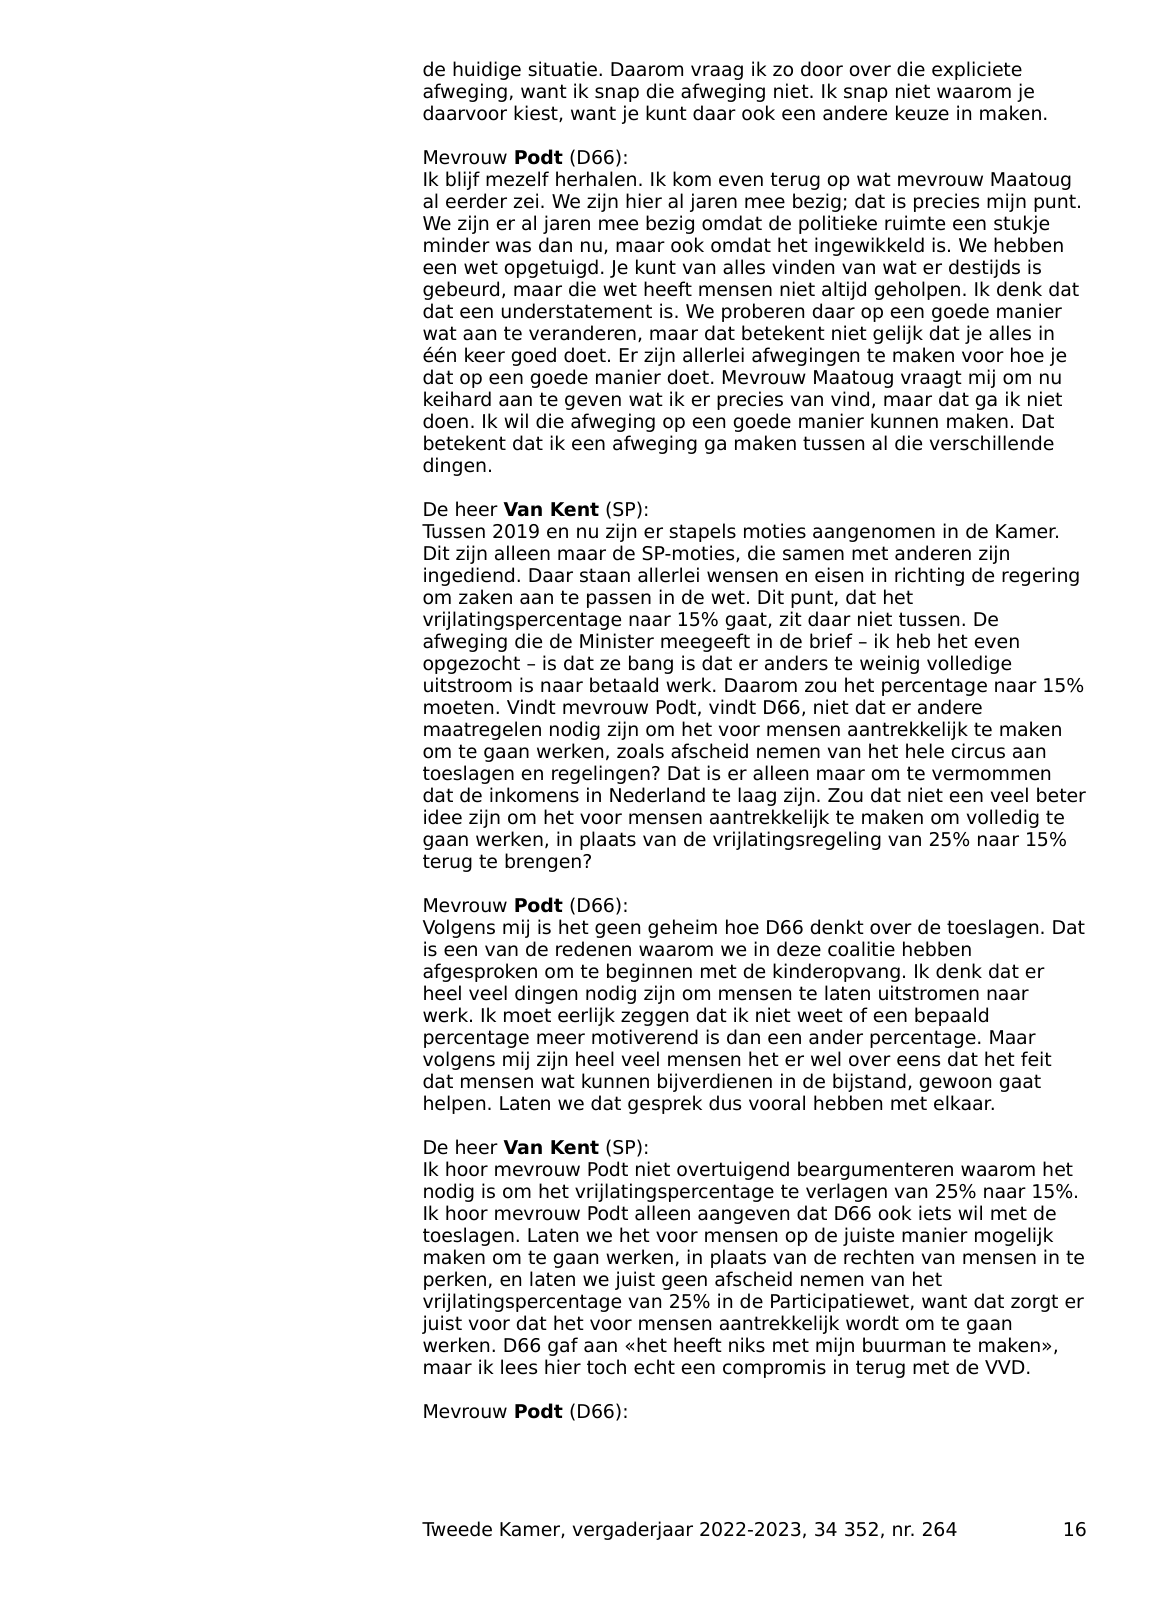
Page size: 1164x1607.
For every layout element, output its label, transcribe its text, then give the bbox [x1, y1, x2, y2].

text Ik hoor mevrouw Podt niet overtuigend beargumenteren waarom het nodig is om het vrijlatingspercentage te verlagen van 25% naar 15%. Ik hoor mevrouw Podt alleen aangeven dat D66 ook iets wil met de toeslagen. Laten we het voor mensen op de juiste manier mogelijk maken om te gaan werken, in plaats van de rechten van mensen in te perken, en laten we juist geen afscheid nemen van het vrijlatingspercentage van 25% in de Participatiewet, want dat zorgt er juist voor dat het voor mensen aantrekkelijk wordt om te gaan werken. D66 gaf aan «het heeft niks met mijn buurman te maken», maar ik lees hier toch echt een compromis in terug met de VVD. [422, 1159, 1087, 1379]
text Mevrouw Podt (D66): [422, 895, 1087, 917]
text Tussen 2019 en nu zijn er stapels moties aangenomen in de Kamer. Dit zijn alleen maar de SP-moties, die samen met anderen zijn ingediend. Daar staan allerlei wensen en eisen in richting de regering om zaken aan te passen in de wet. Dit punt, dat het vrijlatingspercentage naar 15% gaat, zit daar niet tussen. De afweging die de Minister meegeeft in de brief – ik heb het even opgezocht – is dat ze bang is dat er anders te weinig volledige uitstroom is naar betaald werk. Daarom zou het percentage naar 15% moeten. Vindt mevrouw Podt, vindt D66, niet dat er andere maatregelen nodig zijn om het voor mensen aantrekkelijk te maken om te gaan werken, zoals afscheid nemen van het hele circus aan toeslagen en regelingen? Dat is er alleen maar om te vermommen dat de inkomens in Nederland te laag zijn. Zou dat niet een veel beter idee zijn om het voor mensen aantrekkelijk te maken om volledig te gaan werken, in plaats van de vrijlatingsregeling van 25% naar 15% terug te brengen? [422, 521, 1087, 873]
text Volgens mij is het geen geheim hoe D66 denkt over de toeslagen. Dat is een van de redenen waarom we in deze coalitie hebben afgesproken om te beginnen met de kinderopvang. Ik denk dat er heel veel dingen nodig zijn om mensen te laten uitstromen naar werk. Ik moet eerlijk zeggen dat ik niet weet of een bepaald percentage meer motiverend is dan een ander percentage. Maar volgens mij zijn heel veel mensen het er wel over eens dat het feit dat mensen wat kunnen bijverdienen in de bijstand, gewoon gaat helpen. Laten we dat gesprek dus vooral hebben met elkaar. [422, 917, 1087, 1115]
text Mevrouw Podt (D66): [422, 1401, 1087, 1423]
text de huidige situatie. Daarom vraag ik zo door over die expliciete afweging, want ik snap die afweging niet. Ik snap niet waarom je daarvoor kiest, want je kunt daar ook een andere keuze in maken. [422, 59, 1087, 125]
text Ik blijf mezelf herhalen. Ik kom even terug op wat mevrouw Maatoug al eerder zei. We zijn hier al jaren mee bezig; dat is precies mijn punt. We zijn er al jaren mee bezig omdat de politieke ruimte een stukje minder was dan nu, maar ook omdat het ingewikkeld is. We hebben een wet opgetuigd. Je kunt van alles vinden van wat er destijds is gebeurd, maar die wet heeft mensen niet altijd geholpen. Ik denk dat dat een understatement is. We proberen daar op een goede manier wat aan te veranderen, maar dat betekent niet gelijk dat je alles in één keer goed doet. Er zijn allerlei afwegingen te maken voor hoe je dat op een goede manier doet. Mevrouw Maatoug vraagt mij om nu keihard aan te geven wat ik er precies van vind, maar dat ga ik niet doen. Ik wil die afweging op een goede manier kunnen maken. Dat betekent dat ik een afweging ga maken tussen al die verschillende dingen. [422, 169, 1087, 477]
text De heer Van Kent (SP): [422, 1137, 1087, 1159]
text De heer Van Kent (SP): [422, 499, 1087, 521]
text Mevrouw Podt (D66): [422, 147, 1087, 169]
